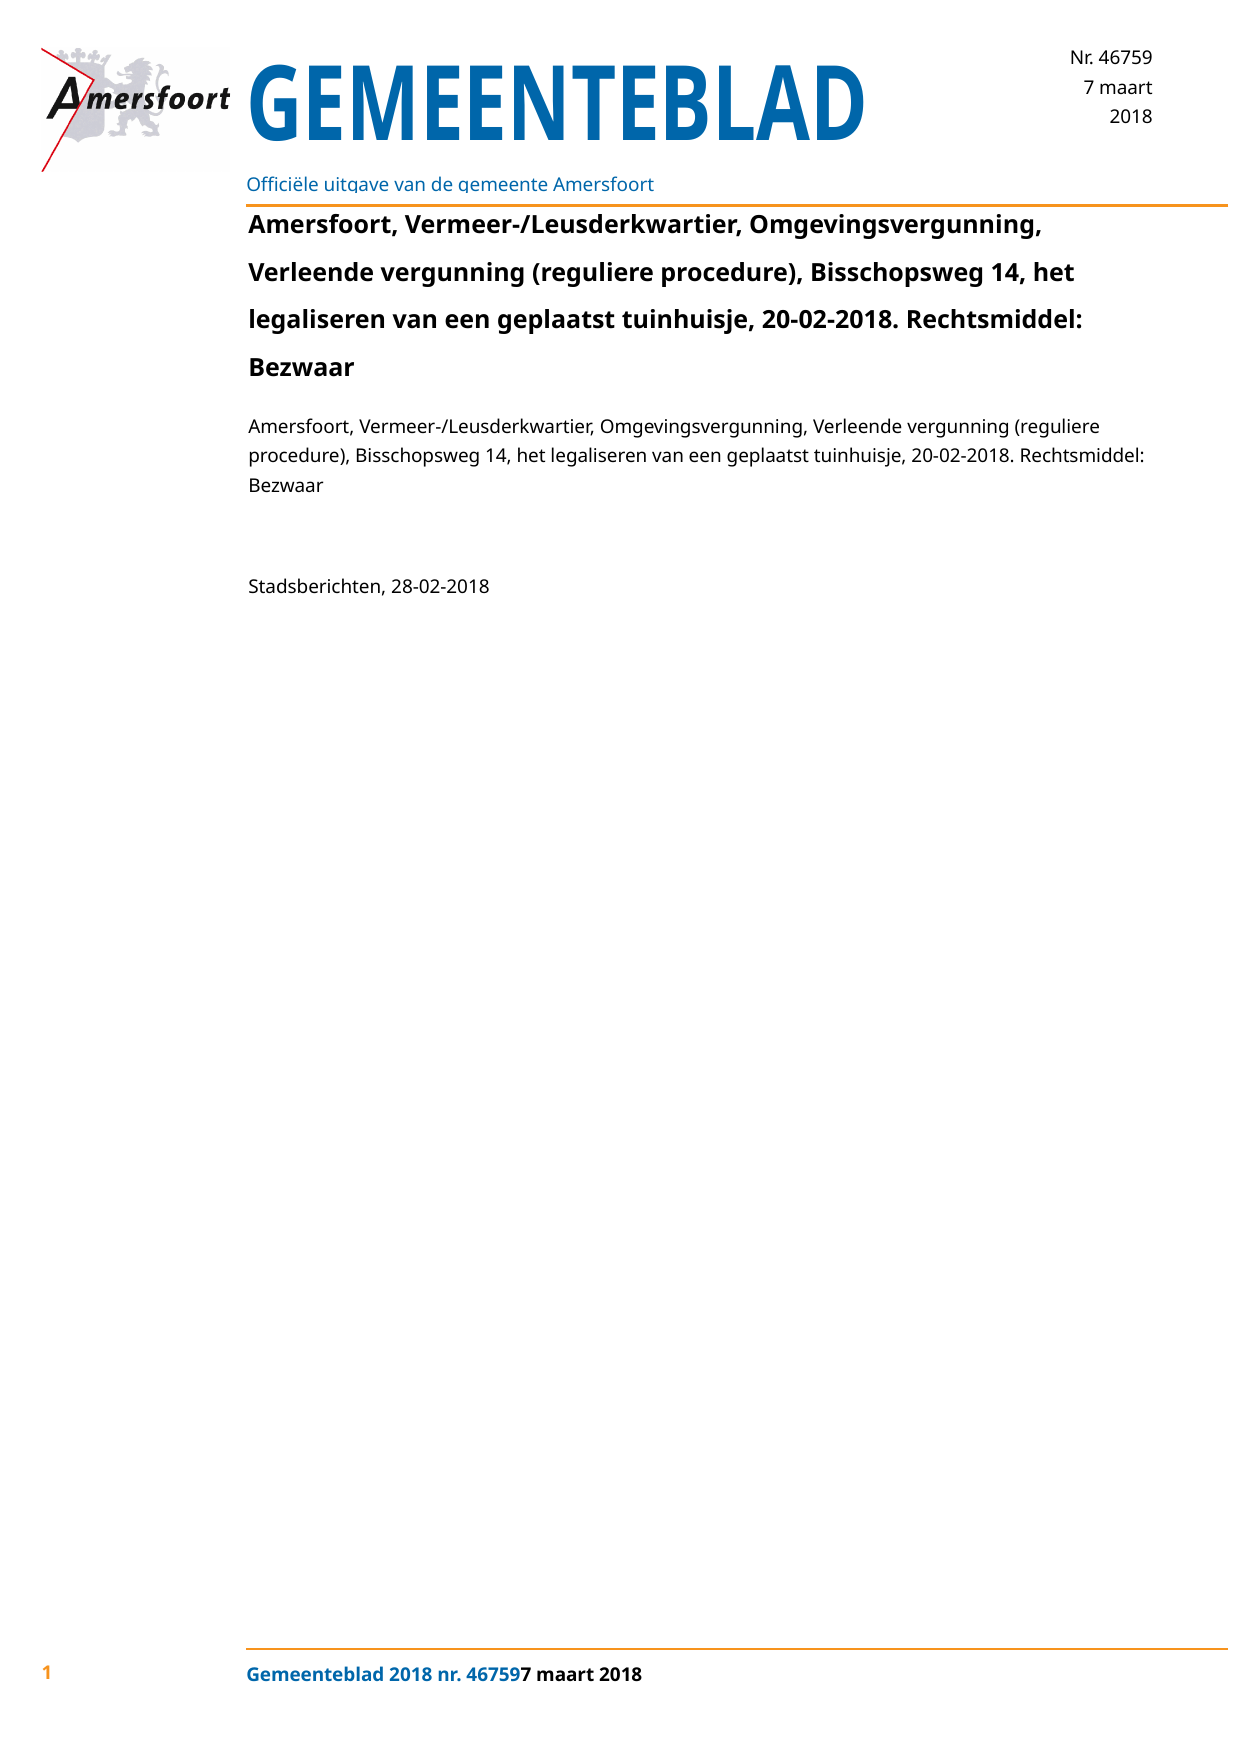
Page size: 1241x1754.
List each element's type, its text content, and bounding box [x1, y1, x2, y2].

text Amersfoort, Vermeer-/Leusderkwartier, Omgevingsvergunning, Verleende vergunning (reguliere procedure), Bisschopsweg 14, het legaliseren van een geplaatst tuinhuisje, 20-02-2018. Rechtsmiddel: Bezwaar [248, 413, 1152, 498]
text Stadsberichten, 28-02-2018 [248, 573, 1152, 599]
text Amersfoort, Vermeer-/Leusderkwartier, Omgevingsvergunning, Verleende vergunning (reguliere procedure), Bisschopsweg 14, het legaliseren van een geplaatst tuinhuisje, 20-02-2018. Rechtsmiddel: Bezwaar [248, 207, 1152, 384]
picture [41, 47, 231, 172]
